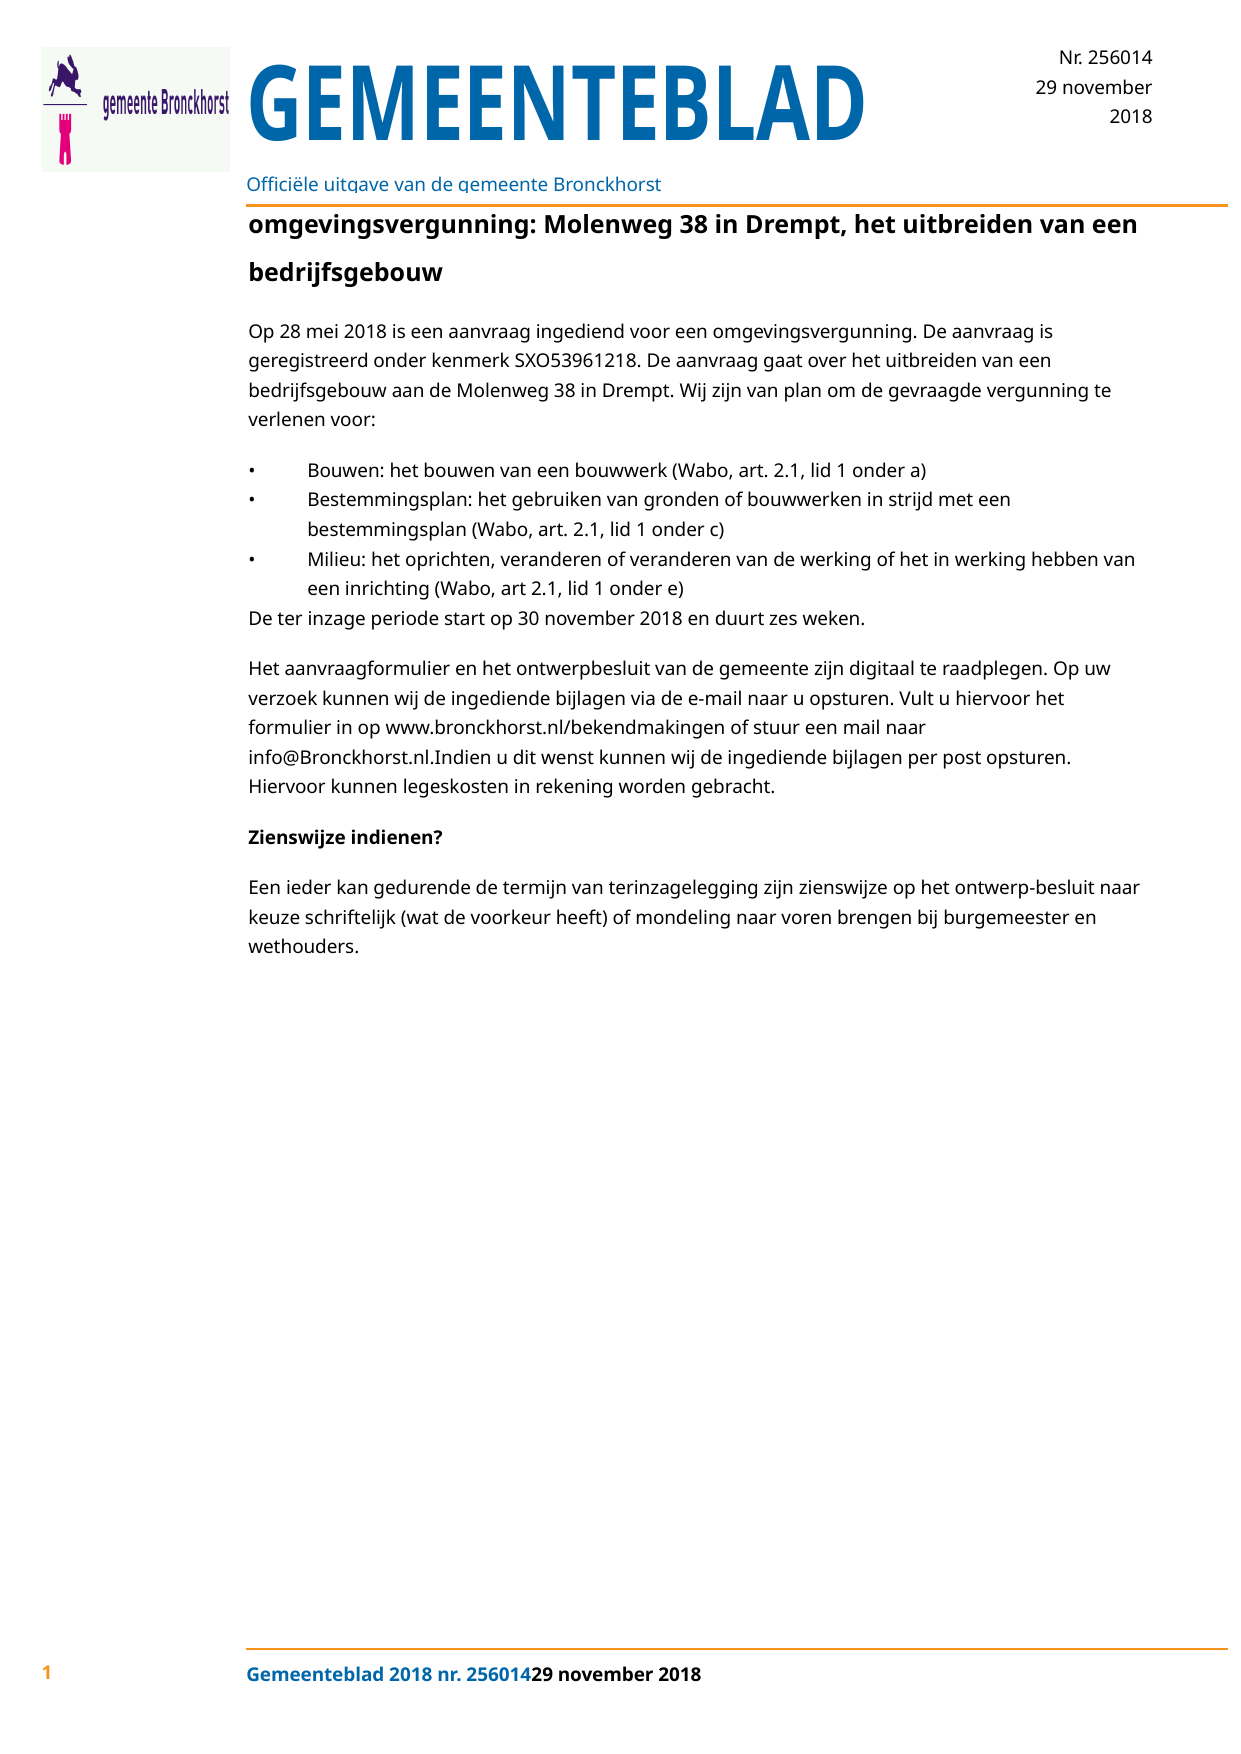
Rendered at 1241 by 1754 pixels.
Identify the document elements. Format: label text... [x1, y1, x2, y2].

list Bestemmingsplan: het gebruiken van gronden of bouwwerken in strijd met een bestemmingsplan (Wabo, art. 2.1, lid 1 onder c) [248, 487, 1152, 542]
text Het aanvraagformulier en het ontwerpbesluit van de gemeente zijn digitaal te raadplegen. Op uw verzoek kunnen wij de ingediende bijlagen via de e-mail naar u opsturen. Vult u hiervoor het formulier in op www.bronckhorst.nl/bekendmakingen of stuur een mail naar info@Bronckhorst.nl.Indien u dit wenst kunnen wij de ingediende bijlagen per post opsturen. Hiervoor kunnen legeskosten in rekening worden gebracht. [248, 655, 1152, 799]
text De ter inzage periode start op 30 november 2018 en duurt zes weken. [248, 605, 1152, 631]
text omgevingsvergunning: Molenweg 38 in Drempt, het uitbreiden van een bedrijfsgebouw [248, 207, 1152, 288]
text Een ieder kan gedurende de termijn van terinzagelegging zijn zienswijze op het ontwerp-besluit naar keuze schriftelijk (wat de voorkeur heeft) of mondeling naar voren brengen bij burgemeester en wethouders. [248, 874, 1152, 959]
text Zienswijze indienen? [248, 824, 1152, 850]
picture [41, 47, 231, 172]
list Milieu: het oprichten, veranderen of veranderen van de werking of het in werking hebben van een inrichting (Wabo, art 2.1, lid 1 onder e) [248, 546, 1152, 601]
text Op 28 mei 2018 is een aanvraag ingediend voor een omgevingsvergunning. De aanvraag is geregistreerd onder kenmerk SXO53961218. De aanvraag gaat over het uitbreiden van een bedrijfsgebouw aan de Molenweg 38 in Drempt. Wij zijn van plan om de gevraagde vergunning te verlenen voor: [248, 318, 1152, 432]
list Bouwen: het bouwen van een bouwwerk (Wabo, art. 2.1, lid 1 onder a) [248, 457, 1152, 483]
